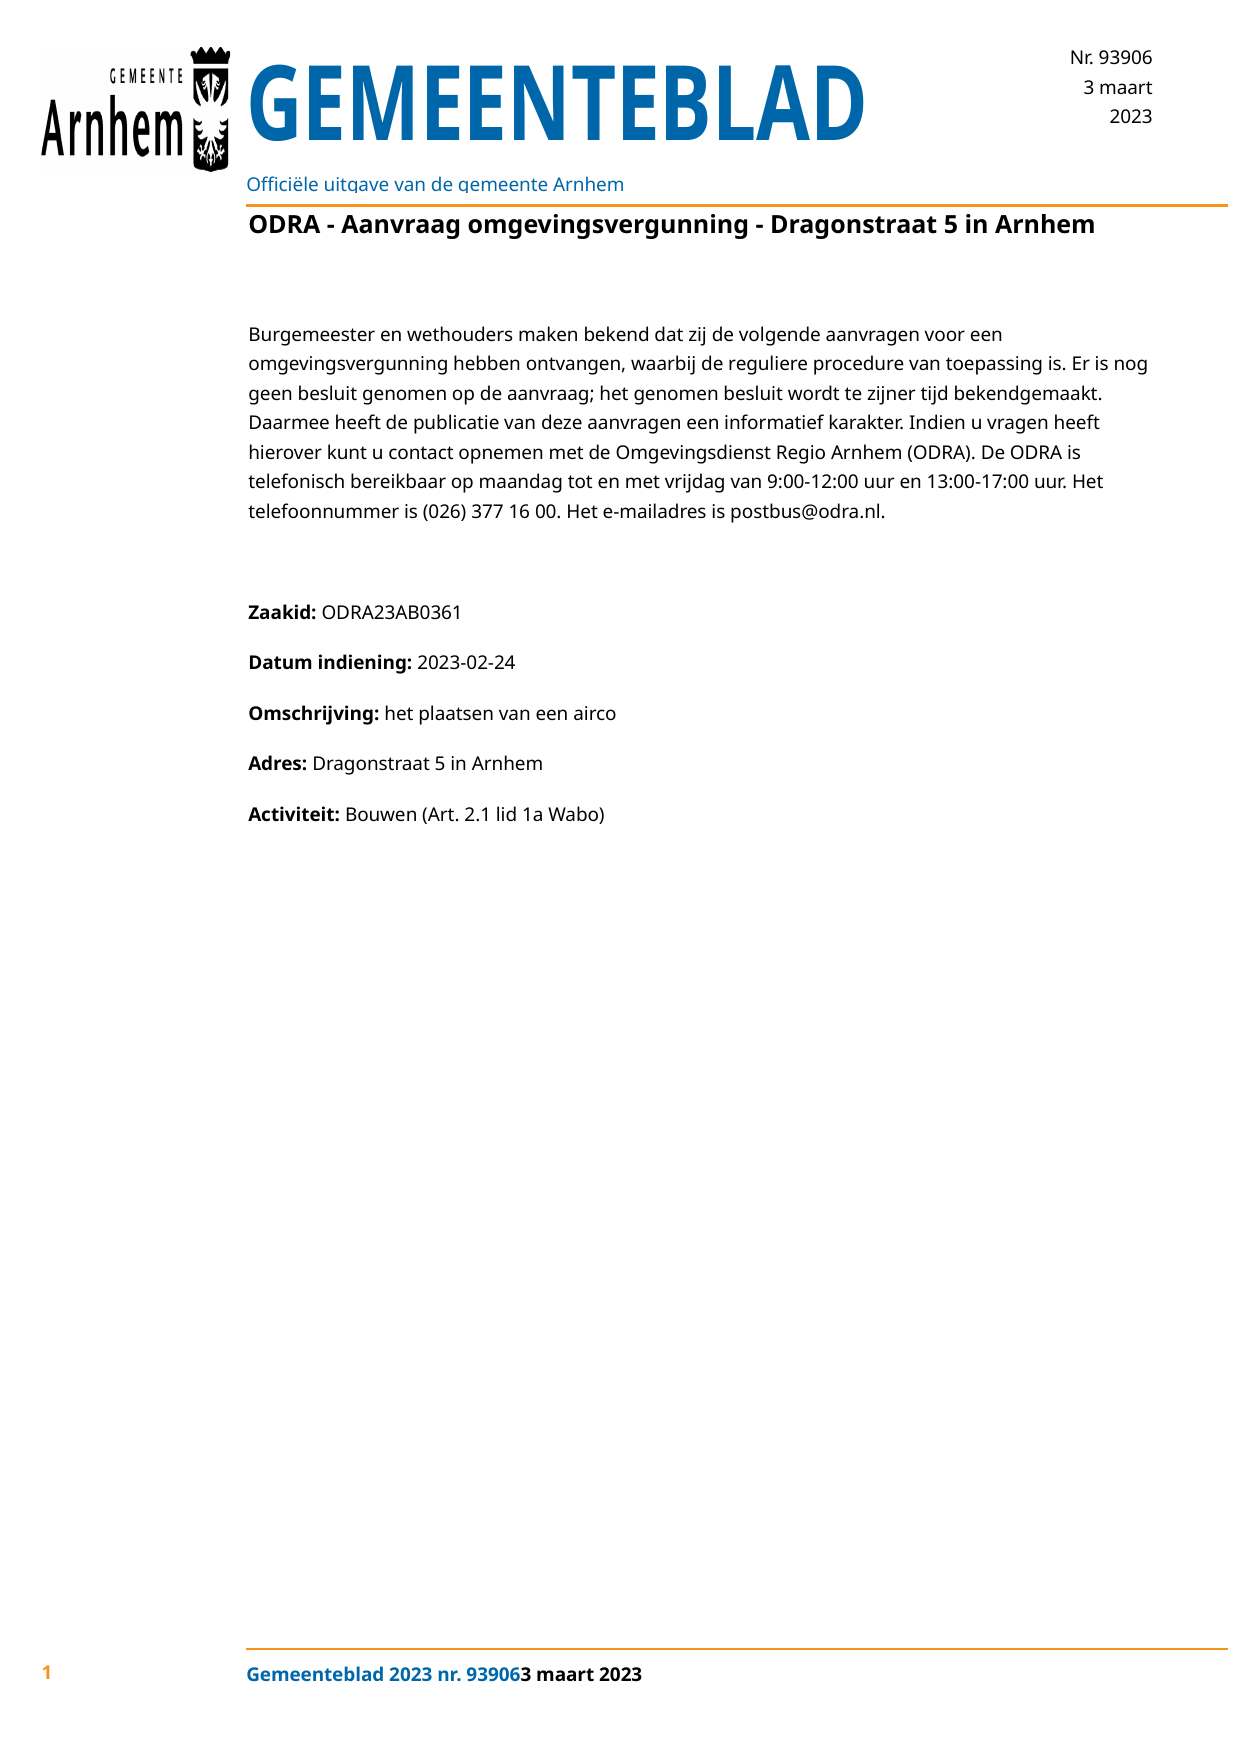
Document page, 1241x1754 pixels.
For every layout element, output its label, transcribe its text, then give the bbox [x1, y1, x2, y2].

text ODRA - Aanvraag omgevingsvergunning - Dragonstraat 5 in Arnhem [248, 207, 1152, 241]
text Adres: Dragonstraat 5 in Arnhem [248, 750, 1152, 776]
text Activiteit: Bouwen (Art. 2.1 lid 1a Wabo) [248, 801, 1152, 826]
picture [41, 47, 231, 172]
text Burgemeester en wethouders maken bekend dat zij de volgende aanvragen voor een omgevingsvergunning hebben ontvangen, waarbij de reguliere procedure van toepassing is. Er is nog geen besluit genomen op de aanvraag; het genomen besluit wordt te zijner tijd bekendgemaakt. Daarmee heeft de publicatie van deze aanvragen een informatief karakter. Indien u vragen heeft hierover kunt u contact opnemen met de Omgevingsdienst Regio Arnhem (ODRA). De ODRA is telefonisch bereikbaar op maandag tot en met vrijdag van 9:00-12:00 uur en 13:00-17:00 uur. Het telefoonnummer is (026) 377 16 00. Het e-mailadres is postbus@odra.nl. [248, 321, 1152, 524]
text Datum indiening: 2023-02-24 [248, 649, 1152, 675]
text Zaakid: ODRA23AB0361 [248, 599, 1152, 625]
text Omschrijving: het plaatsen van een airco [248, 700, 1152, 726]
